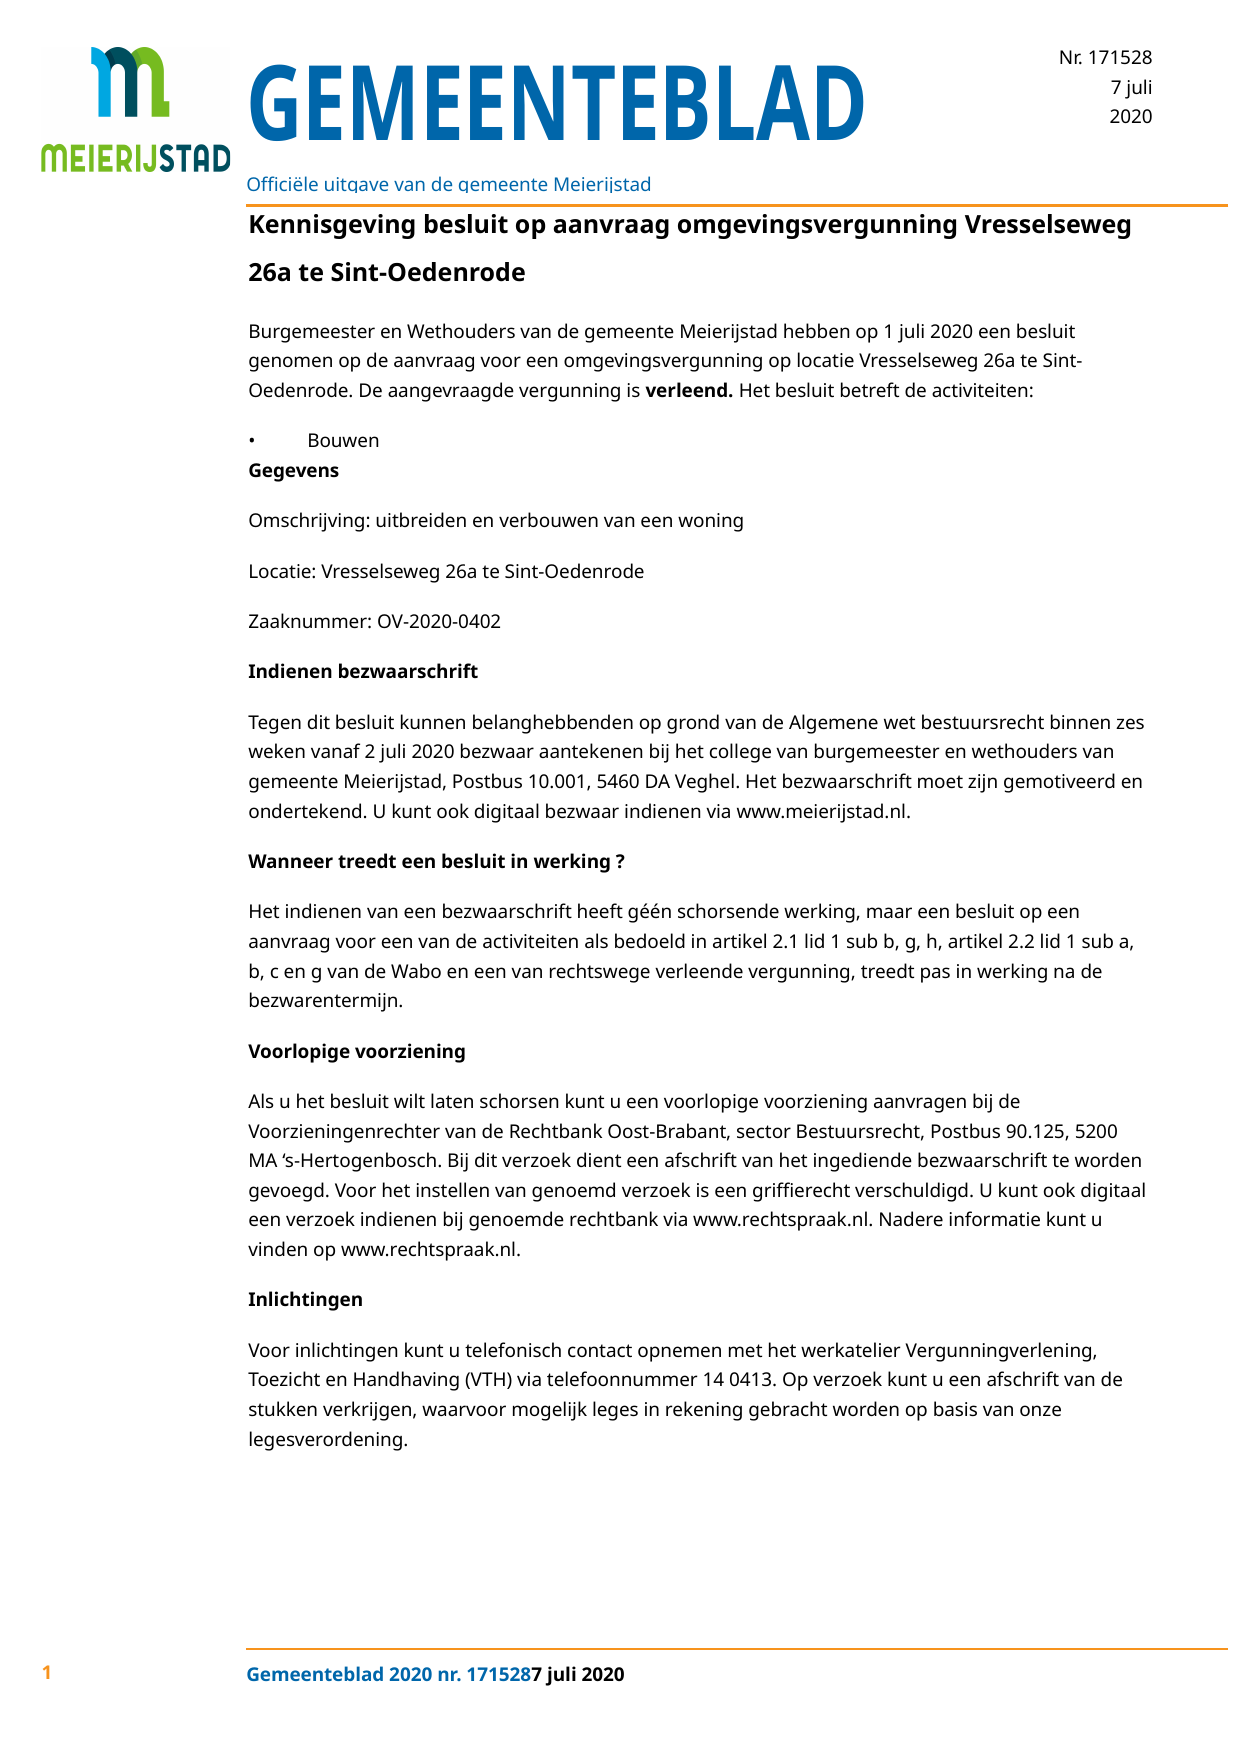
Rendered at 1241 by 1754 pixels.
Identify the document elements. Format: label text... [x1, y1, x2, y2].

text Burgemeester en Wethouders van de gemeente Meierijstad hebben op 1 juli 2020 een besluit genomen op de aanvraag voor een omgevingsvergunning op locatie Vresselseweg 26a te Sint-Oedenrode. De aangevraagde vergunning is verleend. Het besluit betreft de activiteiten: [248, 318, 1152, 403]
text Kennisgeving besluit op aanvraag omgevingsvergunning Vresselseweg 26a te Sint-Oedenrode [248, 207, 1152, 288]
text Gegevens [248, 457, 1152, 483]
text Zaaknummer: OV-2020-0402 [248, 608, 1152, 634]
text Het indienen van een bezwaarschrift heeft géén schorsende werking, maar een besluit op een aanvraag voor een van de activiteiten als bedoeld in artikel 2.1 lid 1 sub b, g, h, artikel 2.2 lid 1 sub a, b, c en g van de Wabo en een van rechtswege verleende vergunning, treedt pas in werking na de bezwarentermijn. [248, 899, 1152, 1013]
list Bouwen [248, 427, 1152, 453]
text Inlichtingen [248, 1287, 1152, 1312]
text Als u het besluit wilt laten schorsen kunt u een voorlopige voorziening aanvragen bij de Voorzieningenrechter van de Rechtbank Oost-Brabant, sector Bestuursrecht, Postbus 90.125, 5200 MA ‘s-Hertogenbosch. Bij dit verzoek dient een afschrift van het ingediende bezwaarschrift te worden gevoegd. Voor het instellen van genoemd verzoek is een griffierecht verschuldigd. U kunt ook digitaal een verzoek indienen bij genoemde rechtbank via www.rechtspraak.nl. Nadere informatie kunt u vinden op www.rechtspraak.nl. [248, 1088, 1152, 1262]
text Voorlopige voorziening [248, 1038, 1152, 1064]
text Wanneer treedt een besluit in werking ? [248, 848, 1152, 874]
text Voor inlichtingen kunt u telefonisch contact opnemen met het werkatelier Vergunningverlening, Toezicht en Handhaving (VTH) via telefoonnummer 14 0413. Op verzoek kunt u een afschrift van de stukken verkrijgen, waarvoor mogelijk leges in rekening gebracht worden op basis van onze legesverordening. [248, 1337, 1152, 1452]
text Omschrijving: uitbreiden en verbouwen van een woning [248, 507, 1152, 533]
text Indienen bezwaarschrift [248, 659, 1152, 684]
text Tegen dit besluit kunnen belanghebbenden op grond van de Algemene wet bestuursrecht binnen zes weken vanaf 2 juli 2020 bezwaar aantekenen bij het college van burgemeester en wethouders van gemeente Meierijstad, Postbus 10.001, 5460 DA Veghel. Het bezwaarschrift moet zijn gemotiveerd en ondertekend. U kunt ook digitaal bezwaar indienen via www.meierijstad.nl. [248, 709, 1152, 824]
text Locatie: Vresselseweg 26a te Sint-Oedenrode [248, 558, 1152, 584]
picture [41, 47, 231, 172]
